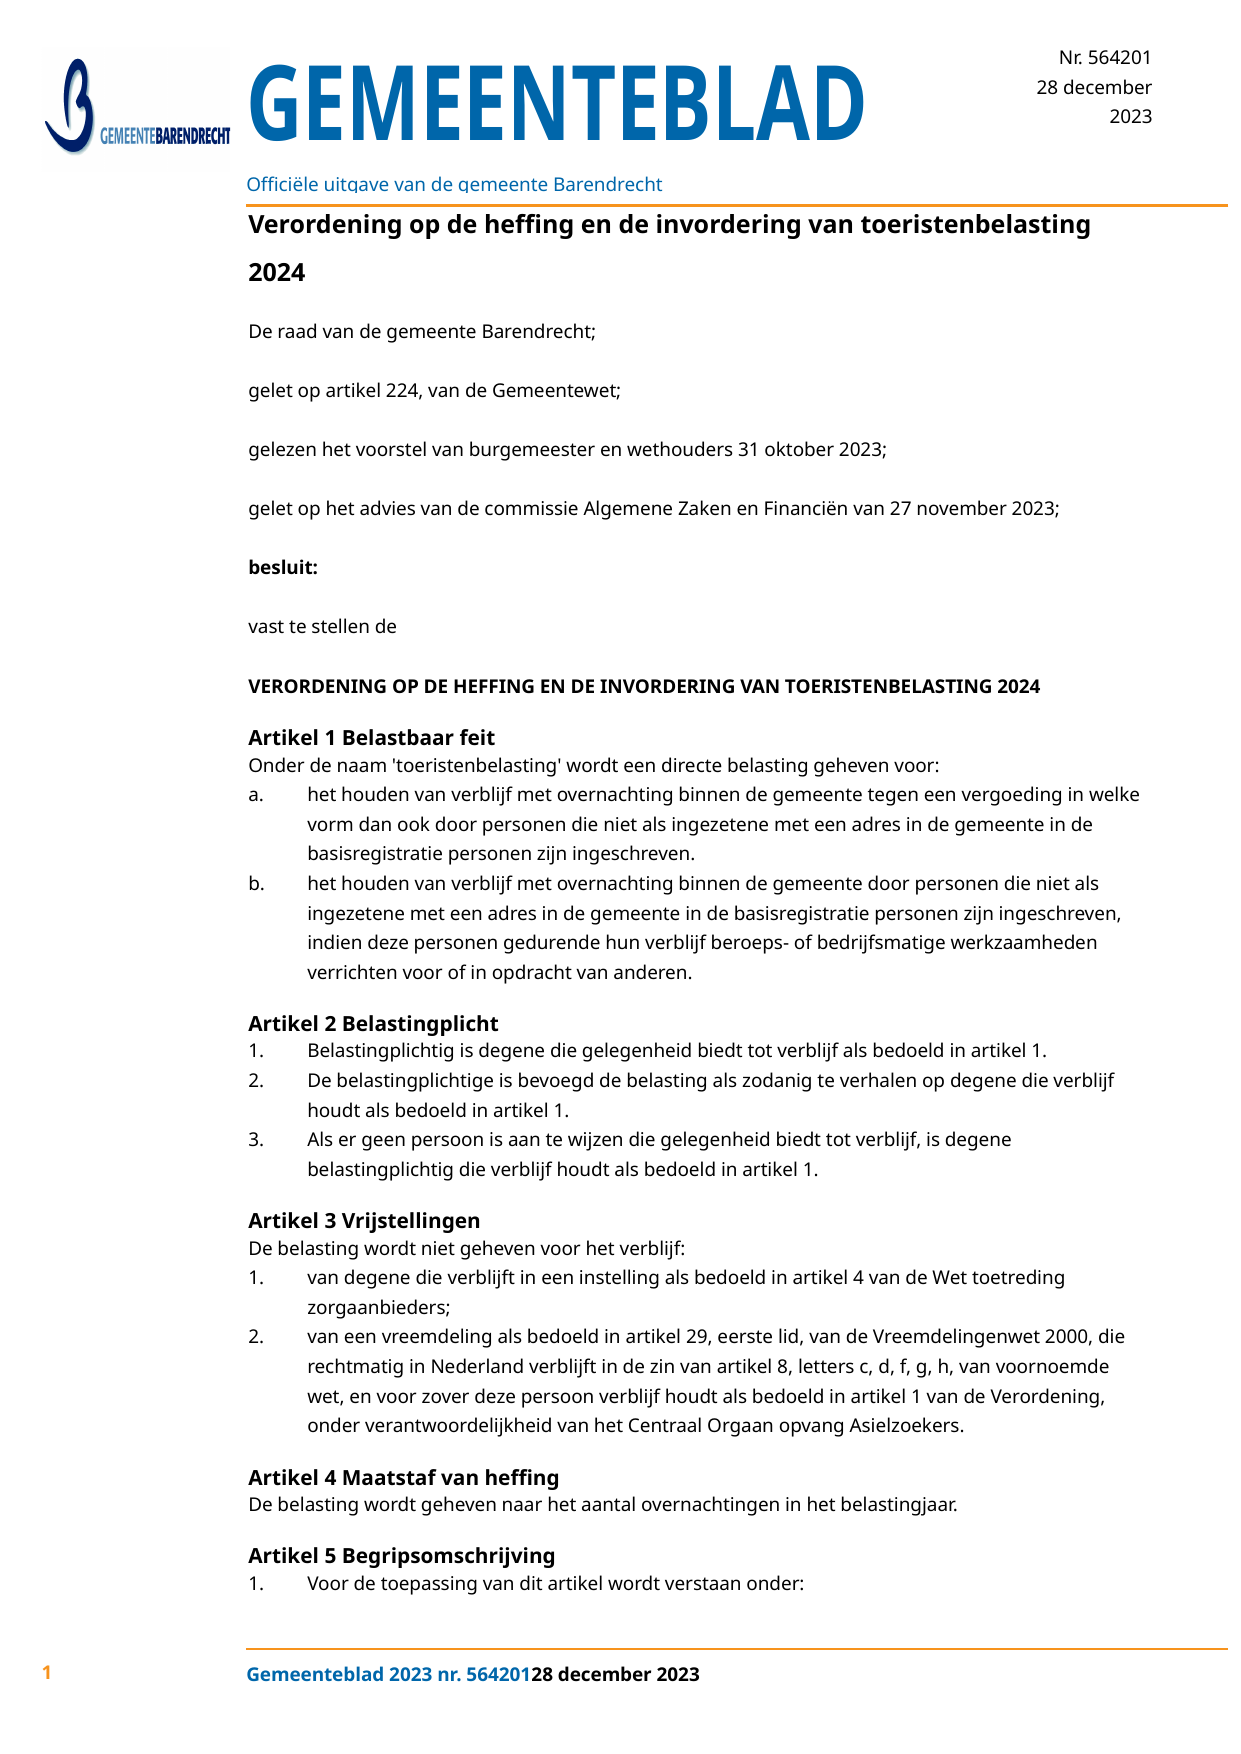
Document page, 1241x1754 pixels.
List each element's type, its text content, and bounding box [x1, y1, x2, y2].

text gelezen het voorstel van burgemeester en wethouders 31 oktober 2023; [248, 436, 1152, 462]
list De belastingplichtige is bevoegd de belasting als zodanig te verhalen op degene die verblijf houdt als bedoeld in artikel 1. [248, 1067, 1152, 1123]
list Als er geen persoon is aan te wijzen die gelegenheid biedt tot verblijf, is degene belastingplichtig die verblijf houdt als bedoeld in artikel 1. [248, 1126, 1152, 1182]
text besluit: [248, 554, 1152, 580]
text Artikel 5 Begripsomschrijving [248, 1542, 1152, 1570]
text Artikel 2 Belastingplicht [248, 1009, 1152, 1038]
text Onder de naam 'toeristenbelasting' wordt een directe belasting geheven voor: [248, 752, 1152, 777]
text VERORDENING OP DE HEFFING EN DE INVORDERING VAN TOERISTENBELASTING 2024 [248, 673, 1152, 699]
list het houden van verblijf met overnachting binnen de gemeente tegen een vergoeding in welke vorm dan ook door personen die niet als ingezetene met een adres in de gemeente in de basisregistratie personen zijn ingeschreven. [248, 781, 1152, 866]
text Verordening op de heffing en de invordering van toeristenbelasting 2024 [248, 207, 1152, 288]
picture [41, 47, 231, 172]
text De raad van de gemeente Barendrecht; [248, 318, 1152, 344]
list van degene die verblijft in een instelling als bedoeld in artikel 4 van de Wet toetreding zorgaanbieders; [248, 1264, 1152, 1320]
text vast te stellen de [248, 614, 1152, 639]
text Artikel 4 Maatstaf van heffing [248, 1463, 1152, 1491]
list Belastingplichtig is degene die gelegenheid biedt tot verblijf als bedoeld in artikel 1. [248, 1038, 1152, 1063]
text gelet op het advies van de commissie Algemene Zaken en Financiën van 27 november 2023; [248, 495, 1152, 521]
text Artikel 1 Belastbaar feit [248, 723, 1152, 752]
text De belasting wordt geheven naar het aantal overnachtingen in het belastingjaar. [248, 1491, 1152, 1517]
list van een vreemdeling als bedoeld in artikel 29, eerste lid, van de Vreemdelingenwet 2000, die rechtmatig in Nederland verblijft in de zin van artikel 8, letters c, d, f, g, h, van voornoemde wet, en voor zover deze persoon verblijf houdt als bedoeld in artikel 1 van de Verordening, onder verantwoordelijkheid van het Centraal Orgaan opvang Asielzoekers. [248, 1324, 1152, 1438]
text gelet op artikel 224, van de Gemeentewet; [248, 377, 1152, 403]
list het houden van verblijf met overnachting binnen de gemeente door personen die niet als ingezetene met een adres in de gemeente in de basisregistratie personen zijn ingeschreven, indien deze personen gedurende hun verblijf beroeps- of bedrijfsmatige werkzaamheden verrichten voor of in opdracht van anderen. [248, 870, 1152, 984]
list Voor de toepassing van dit artikel wordt verstaan onder: [248, 1570, 1152, 1596]
text De belasting wordt niet geheven voor het verblijf: [248, 1235, 1152, 1261]
text Artikel 3 Vrijstellingen [248, 1206, 1152, 1235]
